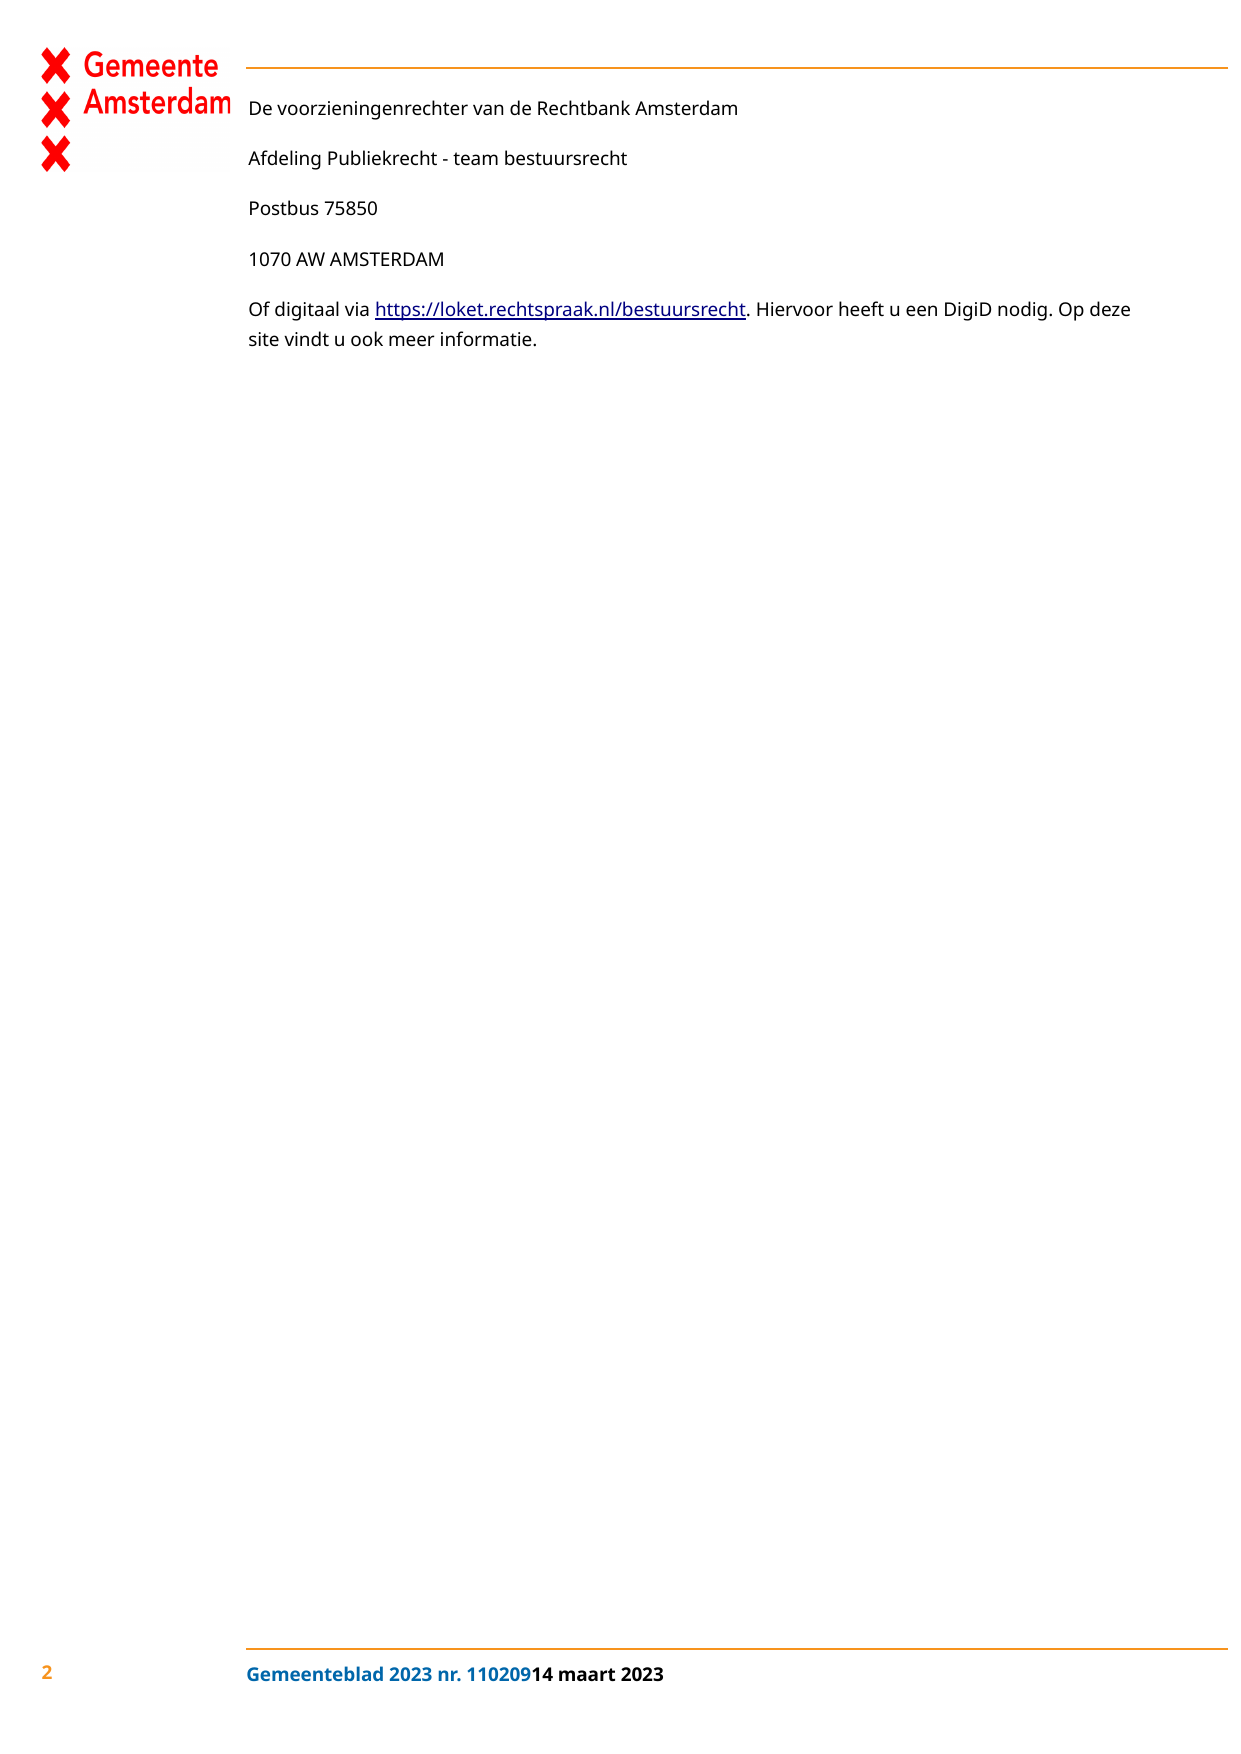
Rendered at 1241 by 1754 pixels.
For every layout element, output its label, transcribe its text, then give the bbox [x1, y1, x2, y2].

picture [41, 47, 231, 172]
text Postbus 75850 [248, 196, 1152, 221]
text Of digitaal via https://loket.rechtspraak.nl/bestuursrecht. Hiervoor heeft u een DigiD nodig. Op deze site vindt u ook meer informatie. [248, 296, 1152, 352]
text De voorzieningenrechter van de Rechtbank Amsterdam [248, 95, 1152, 121]
text Afdeling Publiekrecht - team bestuursrecht [248, 145, 1152, 171]
text 1070 AW AMSTERDAM [248, 246, 1152, 272]
